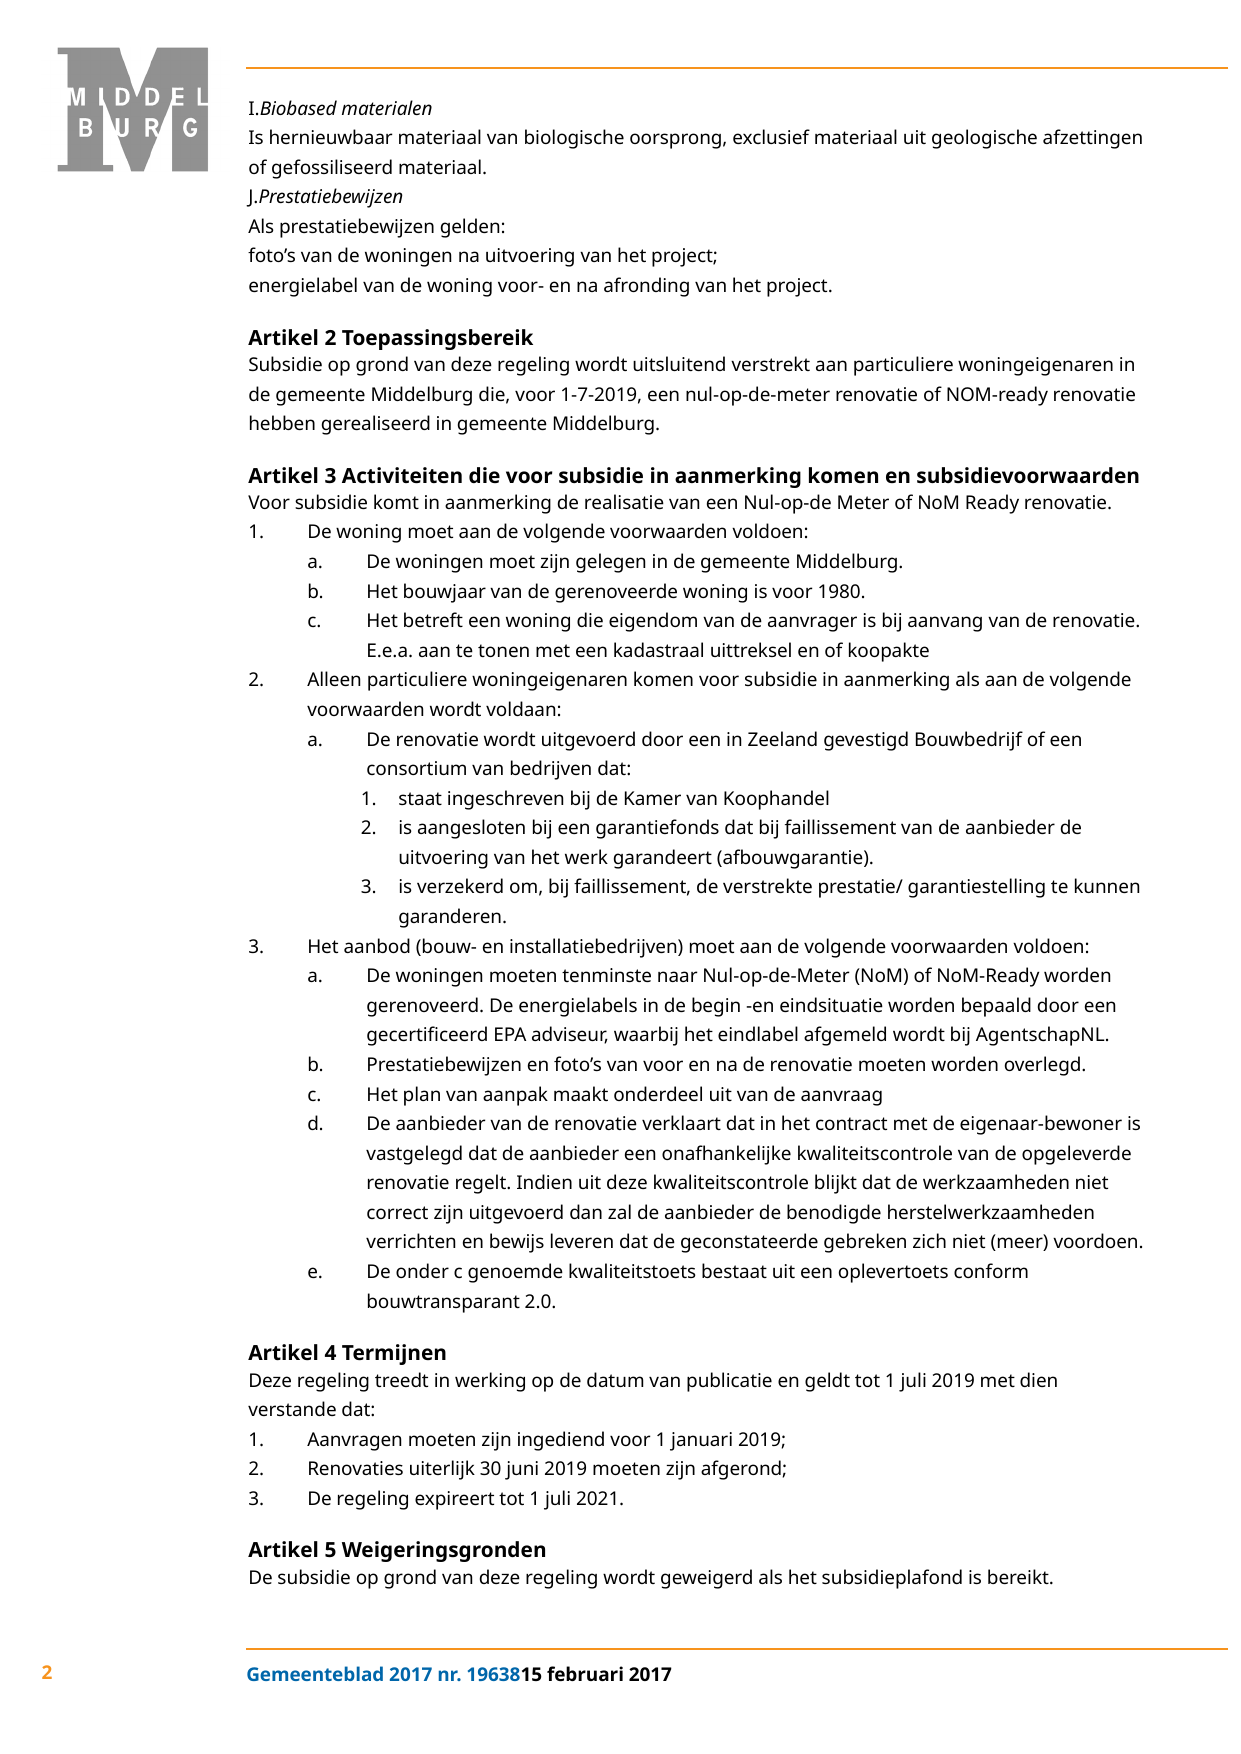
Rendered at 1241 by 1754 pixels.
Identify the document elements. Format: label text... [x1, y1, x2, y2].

text energielabel van de woning voor- en na afronding van het project. [248, 272, 1152, 298]
picture [41, 47, 231, 172]
list Het plan van aanpak maakt onderdeel uit van de aanvraag [307, 1081, 1152, 1107]
list is verzekerd om, bij faillissement, de verstrekte prestatie/ garantiestelling te kunnen garanderen. [361, 874, 1152, 929]
list De renovatie wordt uitgevoerd door een in Zeeland gevestigd Bouwbedrijf of een consortium van bedrijven dat: [307, 726, 1152, 781]
text foto’s van de woningen na uitvoering van het project; [248, 243, 1152, 268]
text Subsidie op grond van deze regeling wordt uitsluitend verstrekt aan particuliere woningeigenaren in de gemeente Middelburg die, voor 1-7-2019, een nul-op-de-meter renovatie of NOM-ready renovatie hebben gerealiseerd in gemeente Middelburg. [248, 351, 1152, 436]
list Het aanbod (bouw- en installatiebedrijven) moet aan de volgende voorwaarden voldoen: [248, 933, 1152, 959]
list Alleen particuliere woningeigenaren komen voor subsidie in aanmerking als aan de volgende voorwaarden wordt voldaan: [248, 667, 1152, 722]
text J.Prestatiebewijzen [248, 183, 1152, 209]
text Artikel 5 Weigeringsgronden [248, 1536, 1152, 1564]
text Als prestatiebewijzen gelden: [248, 213, 1152, 239]
list De regeling expireert tot 1 juli 2021. [248, 1485, 1152, 1511]
list is aangesloten bij een garantiefonds dat bij faillissement van de aanbieder de uitvoering van het werk garandeert (afbouwgarantie). [361, 814, 1152, 870]
text Voor subsidie komt in aanmerking de realisatie van een Nul-op-de Meter of NoM Ready renovatie. [248, 489, 1152, 515]
list De aanbieder van de renovatie verklaart dat in het contract met de eigenaar-bewoner is vastgelegd dat de aanbieder een onafhankelijke kwaliteitscontrole van de opgeleverde renovatie regelt. Indien uit deze kwaliteitscontrole blijkt dat de werkzaamheden niet correct zijn uitgevoerd dan zal de aanbieder de benodigde herstelwerkzaamheden verrichten en bewijs leveren dat de geconstateerde gebreken zich niet (meer) voordoen. [307, 1110, 1152, 1254]
list Aanvragen moeten zijn ingediend voor 1 januari 2019; [248, 1426, 1152, 1452]
text I.Biobased materialen [248, 95, 1152, 121]
list Renovaties uiterlijk 30 juni 2019 moeten zijn afgerond; [248, 1456, 1152, 1481]
text Artikel 4 Termijnen [248, 1338, 1152, 1367]
list De onder c genoemde kwaliteitstoets bestaat uit een oplevertoets conform bouwtransparant 2.0. [307, 1258, 1152, 1314]
text Is hernieuwbaar materiaal van biologische oorsprong, exclusief materiaal uit geologische afzettingen of gefossiliseerd materiaal. [248, 124, 1152, 180]
list De woning moet aan de volgende voorwaarden voldoen: [248, 519, 1152, 544]
list De woningen moet zijn gelegen in de gemeente Middelburg. [307, 548, 1152, 574]
text Deze regeling treedt in werking op de datum van publicatie en geldt tot 1 juli 2019 met dien verstande dat: [248, 1367, 1152, 1422]
text Artikel 3 Activiteiten die voor subsidie in aanmerking komen en subsidievoorwaarden [248, 461, 1152, 489]
text Artikel 2 Toepassingsbereik [248, 323, 1152, 351]
list staat ingeschreven bij de Kamer van Koophandel [361, 785, 1152, 811]
list Prestatiebewijzen en foto’s van voor en na de renovatie moeten worden overlegd. [307, 1051, 1152, 1077]
list De woningen moeten tenminste naar Nul-op-de-Meter (NoM) of NoM-Ready worden gerenoveerd. De energielabels in de begin -en eindsituatie worden bepaald door een gecertificeerd EPA adviseur, waarbij het eindlabel afgemeld wordt bij AgentschapNL. [307, 962, 1152, 1047]
list Het bouwjaar van de gerenoveerde woning is voor 1980. [307, 578, 1152, 604]
list Het betreft een woning die eigendom van de aanvrager is bij aanvang van de renovatie. E.e.a. aan te tonen met een kadastraal uittreksel en of koopakte [307, 607, 1152, 663]
text De subsidie op grond van deze regeling wordt geweigerd als het subsidieplafond is bereikt. [248, 1564, 1152, 1590]
